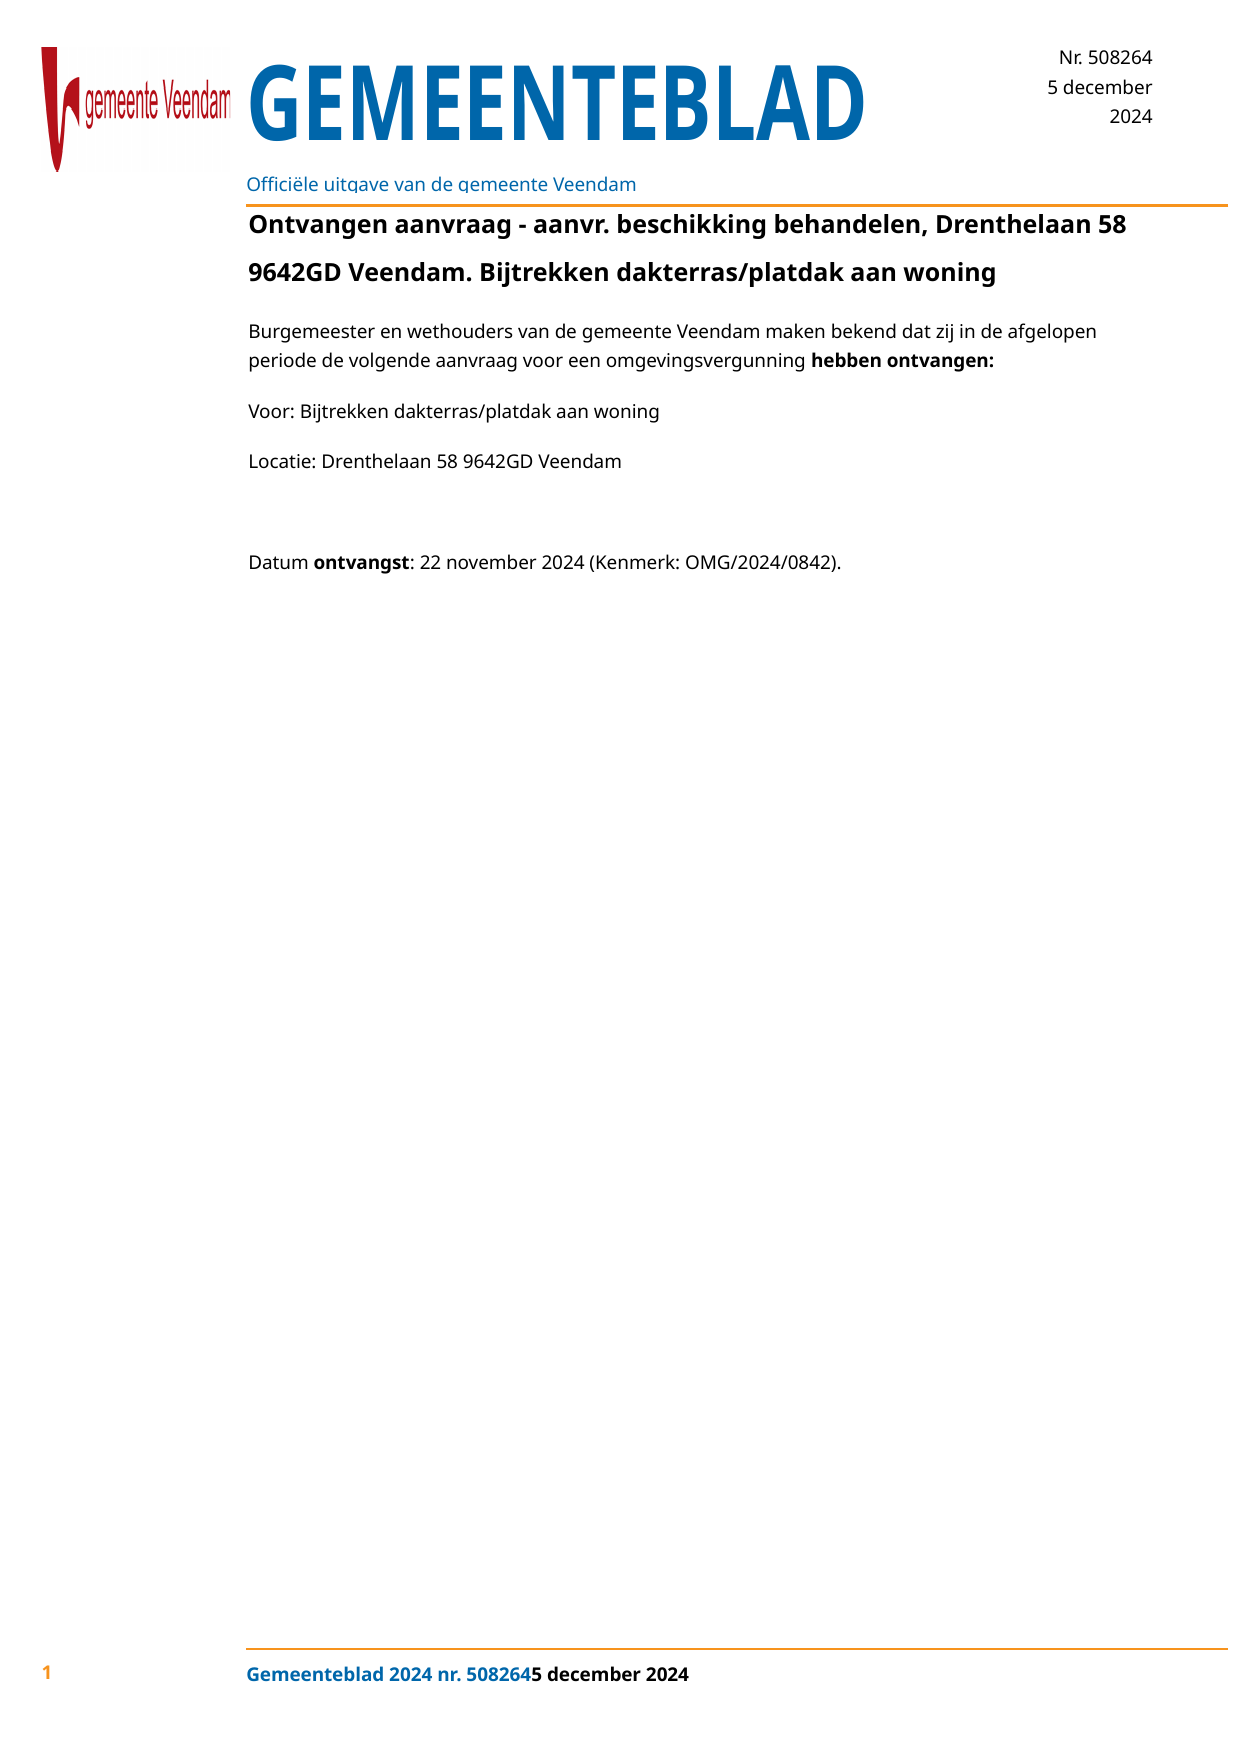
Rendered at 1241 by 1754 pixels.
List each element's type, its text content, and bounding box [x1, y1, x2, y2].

text Ontvangen aanvraag - aanvr. beschikking behandelen, Drenthelaan 58 9642GD Veendam. Bijtrekken dakterras/platdak aan woning [248, 207, 1152, 288]
text Locatie: Drenthelaan 58 9642GD Veendam [248, 448, 1152, 474]
text Datum ontvangst: 22 november 2024 (Kenmerk: OMG/2024/0842). [248, 549, 1152, 575]
text Burgemeester en wethouders van de gemeente Veendam maken bekend dat zij in de afgelopen periode de volgende aanvraag voor een omgevingsvergunning hebben ontvangen: [248, 318, 1152, 373]
text Voor: Bijtrekken dakterras/platdak aan woning [248, 398, 1152, 424]
picture [41, 47, 231, 172]
